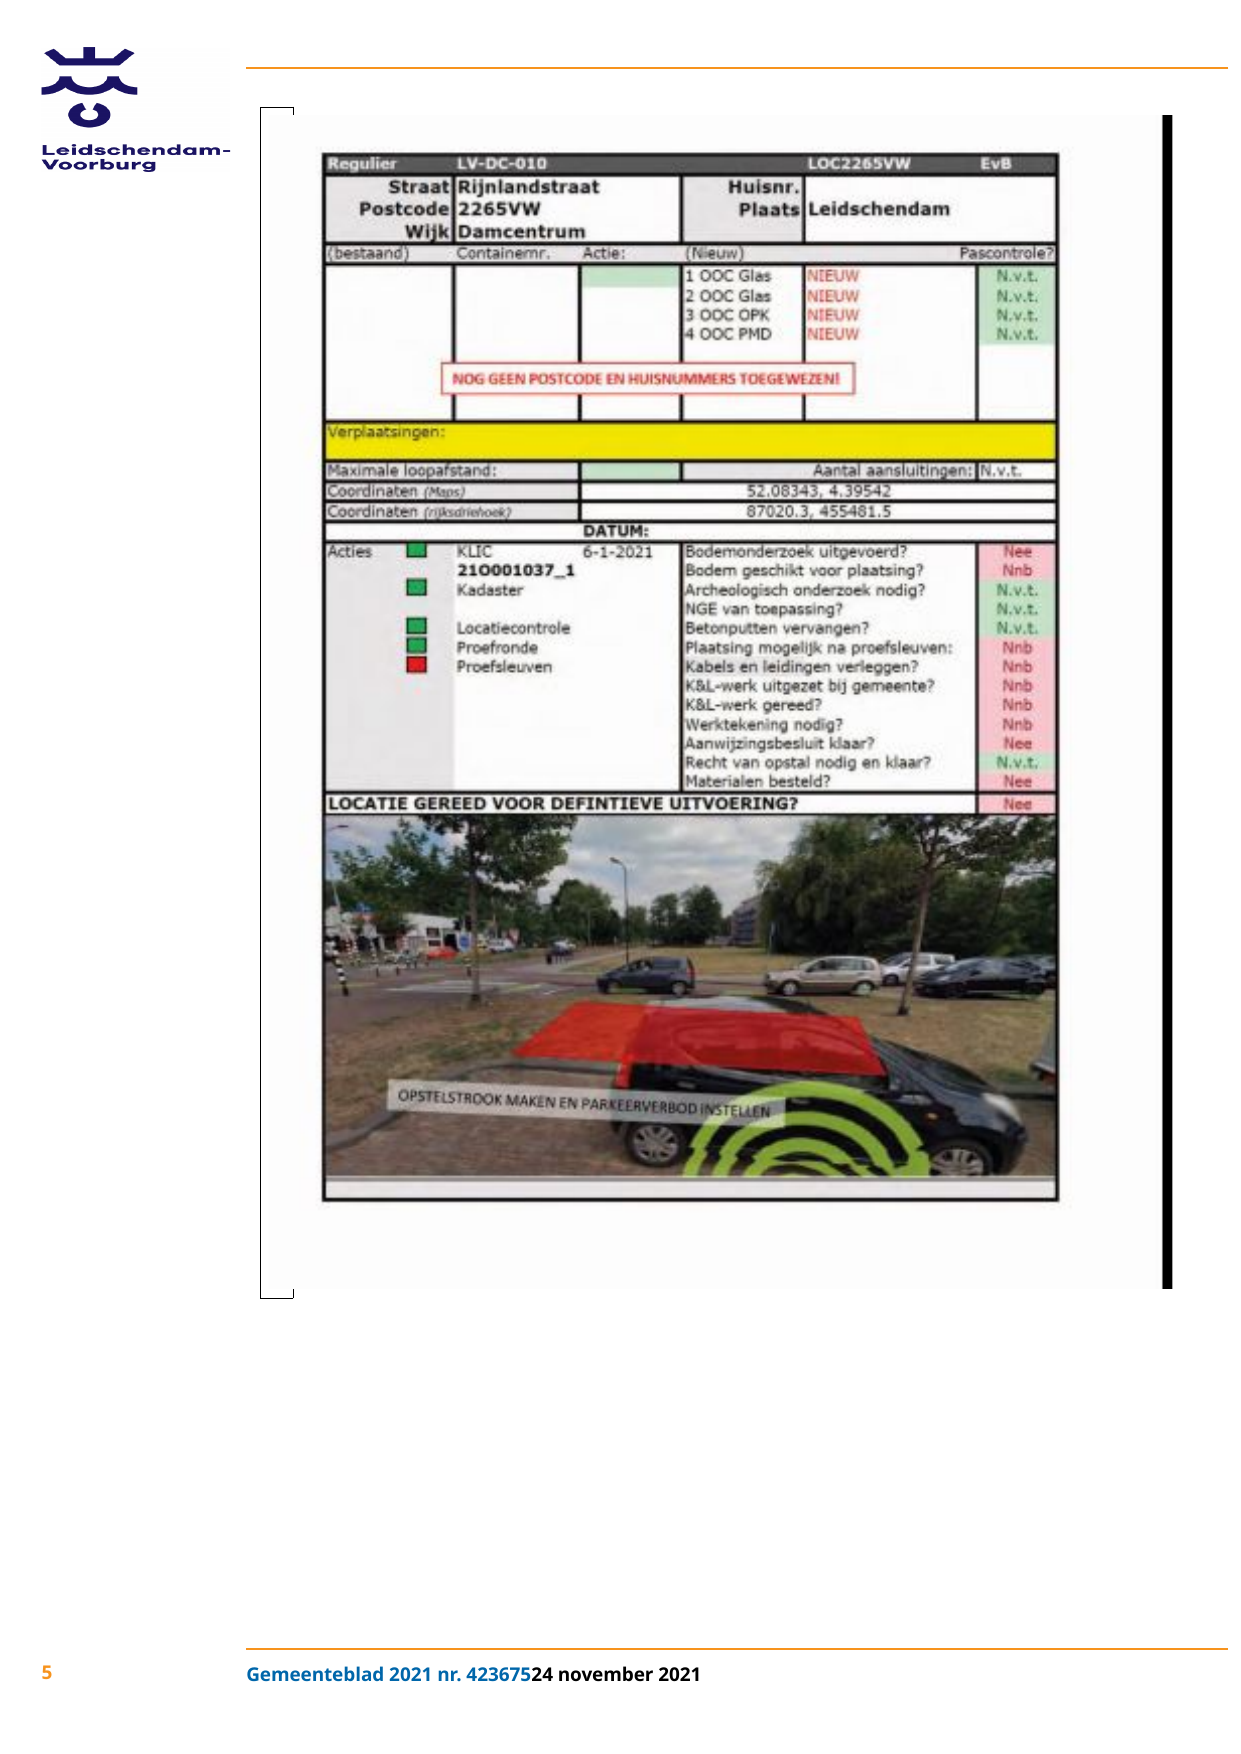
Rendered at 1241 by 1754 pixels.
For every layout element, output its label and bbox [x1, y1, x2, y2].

picture [41, 47, 231, 172]
picture [268, 115, 1173, 1289]
